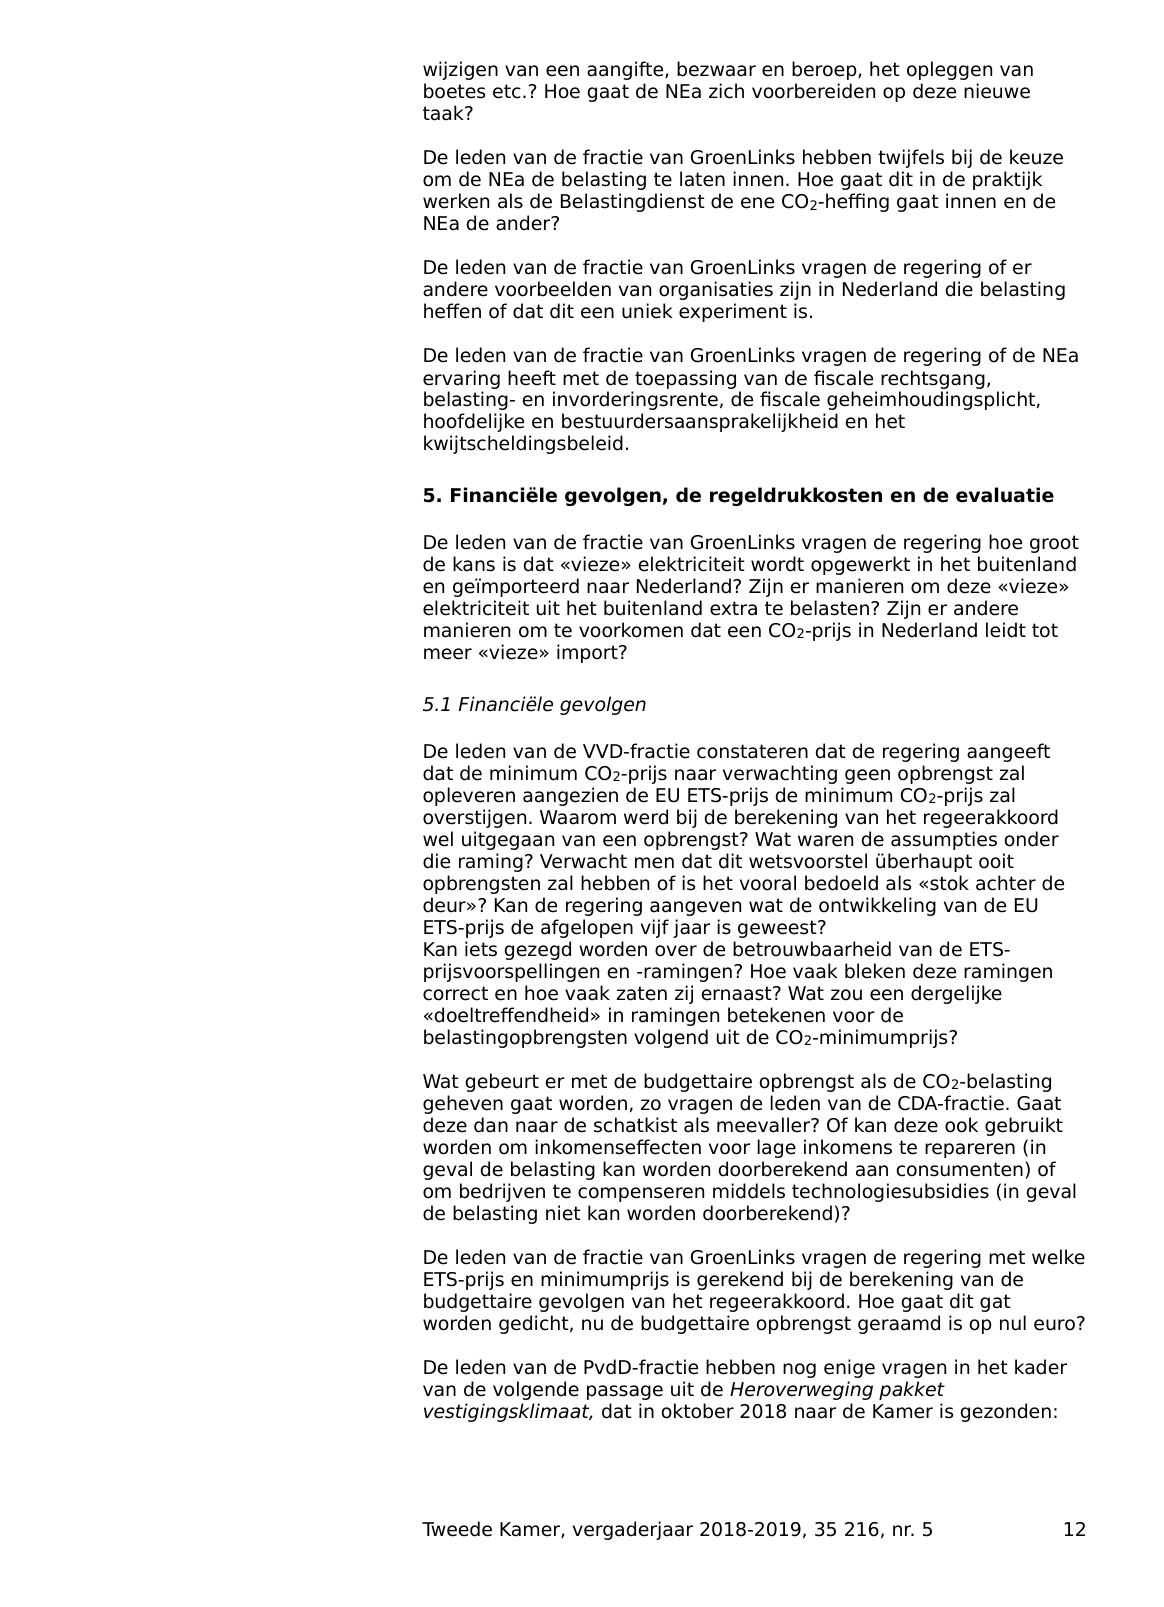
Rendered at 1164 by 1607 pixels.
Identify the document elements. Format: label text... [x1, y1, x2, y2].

text Kan iets gezegd worden over de betrouwbaarheid van de ETS-prijsvoorspellingen en -ramingen? Hoe vaak bleken deze ramingen correct en hoe vaak zaten zij ernaast? Wat zou een dergelijke «doeltreffendheid» in ramingen betekenen voor de belastingopbrengsten volgend uit de CO2-minimumprijs? [422, 939, 1087, 1049]
text wijzigen van een aangifte, bezwaar en beroep, het opleggen van boetes etc.? Hoe gaat de NEa zich voorbereiden op deze nieuwe taak? [422, 59, 1087, 125]
text De leden van de fractie van GroenLinks vragen de regering hoe groot de kans is dat «vieze» elektriciteit wordt opgewerkt in het buitenland en geïmporteerd naar Nederland? Zijn er manieren om deze «vieze» elektriciteit uit het buitenland extra te belasten? Zijn er andere manieren om te voorkomen dat een CO2-prijs in Nederland leidt tot meer «vieze» import? [422, 532, 1087, 664]
text De leden van de fractie van GroenLinks hebben twijfels bij de keuze om de NEa de belasting te laten innen. Hoe gaat dit in de praktijk werken als de Belastingdienst de ene CO2-heffing gaat innen en de NEa de ander? [422, 147, 1087, 235]
text De leden van de fractie van GroenLinks vragen de regering met welke ETS-prijs en minimumprijs is gerekend bij de berekening van de budgettaire gevolgen van het regeerakkoord. Hoe gaat dit gat worden gedicht, nu de budgettaire opbrengst geraamd is op nul euro? [422, 1247, 1087, 1335]
text De leden van de PvdD-fractie hebben nog enige vragen in het kader van de volgende passage uit de Heroverweging pakket vestigingsklimaat, dat in oktober 2018 naar de Kamer is gezonden: [422, 1357, 1087, 1423]
subtitle 5.1 Financiële gevolgen [422, 694, 1087, 716]
subtitle 5. Financiële gevolgen, de regeldrukkosten en de evaluatie [422, 485, 1087, 507]
text Wat gebeurt er met de budgettaire opbrengst als de CO2-belasting geheven gaat worden, zo vragen de leden van de CDA-fractie. Gaat deze dan naar de schatkist als meevaller? Of kan deze ook gebruikt worden om inkomenseffecten voor lage inkomens te repareren (in geval de belasting kan worden doorberekend aan consumenten) of om bedrijven te compenseren middels technologiesubsidies (in geval de belasting niet kan worden doorberekend)? [422, 1071, 1087, 1225]
text De leden van de VVD-fractie constateren dat de regering aangeeft dat de minimum CO2-prijs naar verwachting geen opbrengst zal opleveren aangezien de EU ETS-prijs de minimum CO2-prijs zal overstijgen. Waarom werd bij de berekening van het regeerakkoord wel uitgegaan van een opbrengst? Wat waren de assumpties onder die raming? Verwacht men dat dit wetsvoorstel überhaupt ooit opbrengsten zal hebben of is het vooral bedoeld als «stok achter de deur»? Kan de regering aangeven wat de ontwikkeling van de EU ETS-prijs de afgelopen vijf jaar is geweest? [422, 741, 1087, 939]
text De leden van de fractie van GroenLinks vragen de regering of er andere voorbeelden van organisaties zijn in Nederland die belasting heffen of dat dit een uniek experiment is. [422, 257, 1087, 323]
text De leden van de fractie van GroenLinks vragen de regering of de NEa ervaring heeft met de toepassing van de fiscale rechtsgang, belasting- en invorderingsrente, de fiscale geheimhoudingsplicht, hoofdelijke en bestuurdersaansprakelijkheid en het kwijtscheldingsbeleid. [422, 345, 1087, 455]
